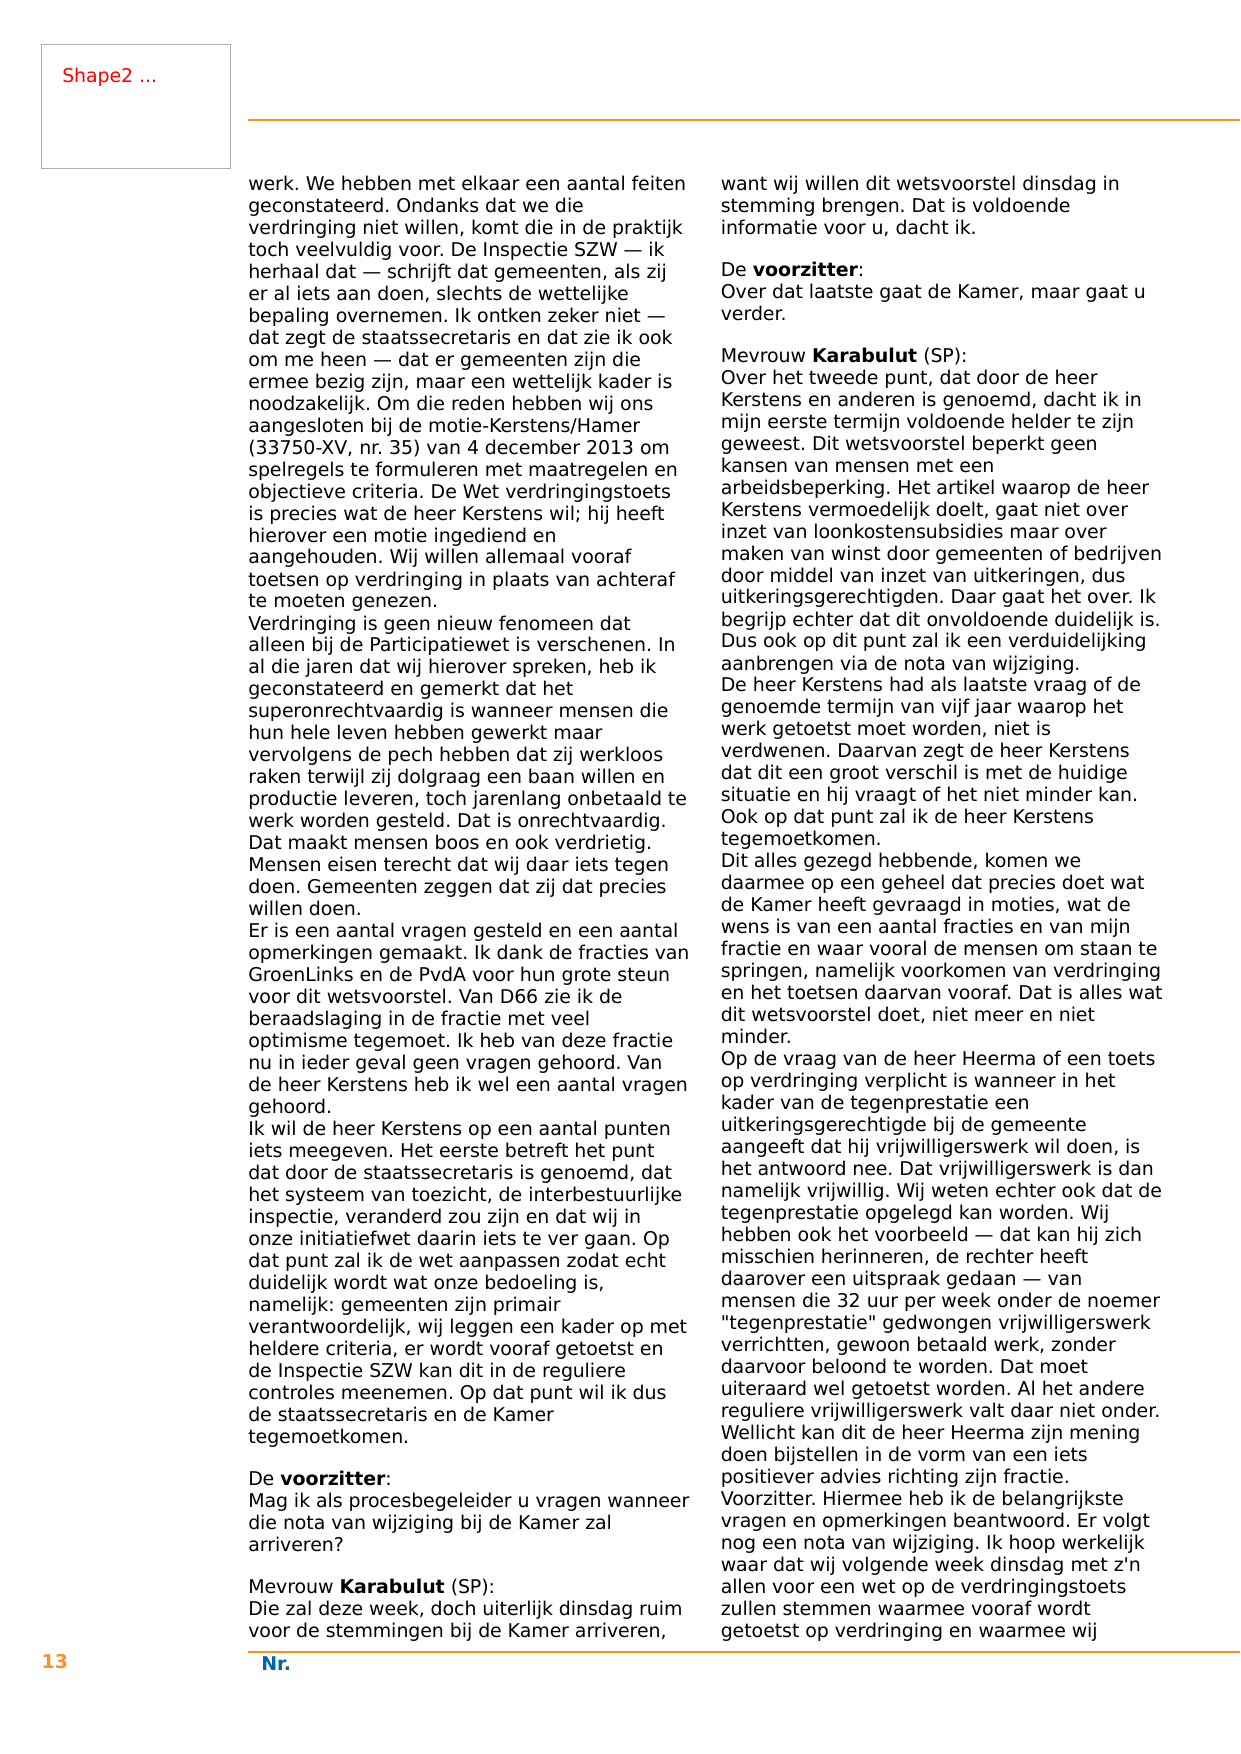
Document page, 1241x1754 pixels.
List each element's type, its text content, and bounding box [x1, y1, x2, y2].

text Ik wil de heer Kerstens op een aantal punten iets meegeven. Het eerste betreft het punt dat door de staatssecretaris is genoemd, dat het systeem van toezicht, de interbestuurlijke inspectie, veranderd zou zijn en dat wij in onze initiatiefwet daarin iets te ver gaan. Op dat punt zal ik de wet aanpassen zodat echt duidelijk wordt wat onze bedoeling is, namelijk: gemeenten zijn primair verantwoordelijk, wij leggen een kader op met heldere criteria, er wordt vooraf getoetst en de Inspectie SZW kan dit in de reguliere controles meenemen. Op dat punt wil ik dus de staatssecretaris en de Kamer tegemoetkomen. [248, 1118, 691, 1448]
text De voorzitter: [248, 1468, 691, 1489]
text Voorzitter. Hiermee heb ik de belangrijkste vragen en opmerkingen beantwoord. Er volgt nog een nota van wijziging. Ik hoop werkelijk waar dat wij volgende week dinsdag met z'n allen voor een wet op de verdringingstoets zullen stemmen waarmee vooraf wordt getoetst op verdringing en waarmee wij [721, 1488, 1163, 1641]
text Over het tweede punt, dat door de heer Kerstens en anderen is genoemd, dacht ik in mijn eerste termijn voldoende helder te zijn geweest. Dit wetsvoorstel beperkt geen kansen van mensen met een arbeidsbeperking. Het artikel waarop de heer Kerstens vermoedelijk doelt, gaat niet over inzet van loonkostensubsidies maar over maken van winst door gemeenten of bedrijven door middel van inzet van uitkeringen, dus uitkeringsgerechtigden. Daar gaat het over. Ik begrijp echter dat dit onvoldoende duidelijk is. Dus ook op dit punt zal ik een verduidelijking aanbrengen via de nota van wijziging. [721, 367, 1163, 674]
text Er is een aantal vragen gesteld en een aantal opmerkingen gemaakt. Ik dank de fracties van GroenLinks en de PvdA voor hun grote steun voor dit wetsvoorstel. Van D66 zie ik de beraadslaging in de fractie met veel optimisme tegemoet. Ik heb van deze fractie nu in ieder geval geen vragen gehoord. Van de heer Kerstens heb ik wel een aantal vragen gehoord. [248, 920, 691, 1118]
text werk. We hebben met elkaar een aantal feiten geconstateerd. Ondanks dat we die verdringing niet willen, komt die in de praktijk toch veelvuldig voor. De Inspectie SZW — ik herhaal dat — schrijft dat gemeenten, als zij er al iets aan doen, slechts de wettelijke bepaling overnemen. Ik ontken zeker niet — dat zegt de staatssecretaris en dat zie ik ook om me heen — dat er gemeenten zijn die ermee bezig zijn, maar een wettelijk kader is noodzakelijk. Om die reden hebben wij ons aangesloten bij de motie-Kerstens/Hamer (33750-XV, nr. 35) van 4 december 2013 om spelregels te formuleren met maatregelen en objectieve criteria. De Wet verdringingstoets is precies wat de heer Kerstens wil; hij heeft hierover een motie ingediend en aangehouden. Wij willen allemaal vooraf toetsen op verdringing in plaats van achteraf te moeten genezen. [248, 173, 691, 612]
text De voorzitter: [721, 259, 1163, 281]
text Over dat laatste gaat de Kamer, maar gaat u verder. [721, 281, 1163, 325]
text Verdringing is geen nieuw fenomeen dat alleen bij de Participatiewet is verschenen. In al die jaren dat wij hierover spreken, heb ik geconstateerd en gemerkt dat het superonrechtvaardig is wanneer mensen die hun hele leven hebben gewerkt maar vervolgens de pech hebben dat zij werkloos raken terwijl zij dolgraag een baan willen en productie leveren, toch jarenlang onbetaald te werk worden gesteld. Dat is onrechtvaardig. Dat maakt mensen boos en ook verdrietig. Mensen eisen terecht dat wij daar iets tegen doen. Gemeenten zeggen dat zij dat precies willen doen. [248, 612, 691, 920]
text Op de vraag van de heer Heerma of een toets op verdringing verplicht is wanneer in het kader van de tegenprestatie een uitkeringsgerechtigde bij de gemeente aangeeft dat hij vrijwilligerswerk wil doen, is het antwoord nee. Dat vrijwilligerswerk is dan namelijk vrijwillig. Wij weten echter ook dat de tegenprestatie opgelegd kan worden. Wij hebben ook het voorbeeld — dat kan hij zich misschien herinneren, de rechter heeft daarover een uitspraak gedaan — van mensen die 32 uur per week onder de noemer "tegenprestatie" gedwongen vrijwilligerswerk verrichtten, gewoon betaald werk, zonder daarvoor beloond te worden. Dat moet uiteraard wel getoetst worden. Al het andere reguliere vrijwilligerswerk valt daar niet onder. Wellicht kan dit de heer Heerma zijn mening doen bijstellen in de vorm van een iets positiever advies richting zijn fractie. [721, 1048, 1163, 1488]
text Mag ik als procesbegeleider u vragen wanneer die nota van wijziging bij de Kamer zal arriveren? [248, 1489, 691, 1556]
text Die zal deze week, doch uiterlijk dinsdag ruim voor de stemmingen bij de Kamer arriveren, [248, 1597, 691, 1641]
text Mevrouw Karabulut (SP): [248, 1576, 691, 1597]
text Dit alles gezegd hebbende, komen we daarmee op een geheel dat precies doet wat de Kamer heeft gevraagd in moties, wat de wens is van een aantal fracties en van mijn fractie en waar vooral de mensen om staan te springen, namelijk voorkomen van verdringing en het toetsen daarvan vooraf. Dat is alles wat dit wetsvoorstel doet, niet meer en niet minder. [721, 850, 1163, 1048]
text Mevrouw Karabulut (SP): [721, 345, 1163, 367]
text De heer Kerstens had als laatste vraag of de genoemde termijn van vijf jaar waarop het werk getoetst moet worden, niet is verdwenen. Daarvan zegt de heer Kerstens dat dit een groot verschil is met de huidige situatie en hij vraagt of het niet minder kan. Ook op dat punt zal ik de heer Kerstens tegemoetkomen. [721, 674, 1163, 850]
text want wij willen dit wetsvoorstel dinsdag in stemming brengen. Dat is voldoende informatie voor u, dacht ik. [721, 173, 1163, 239]
